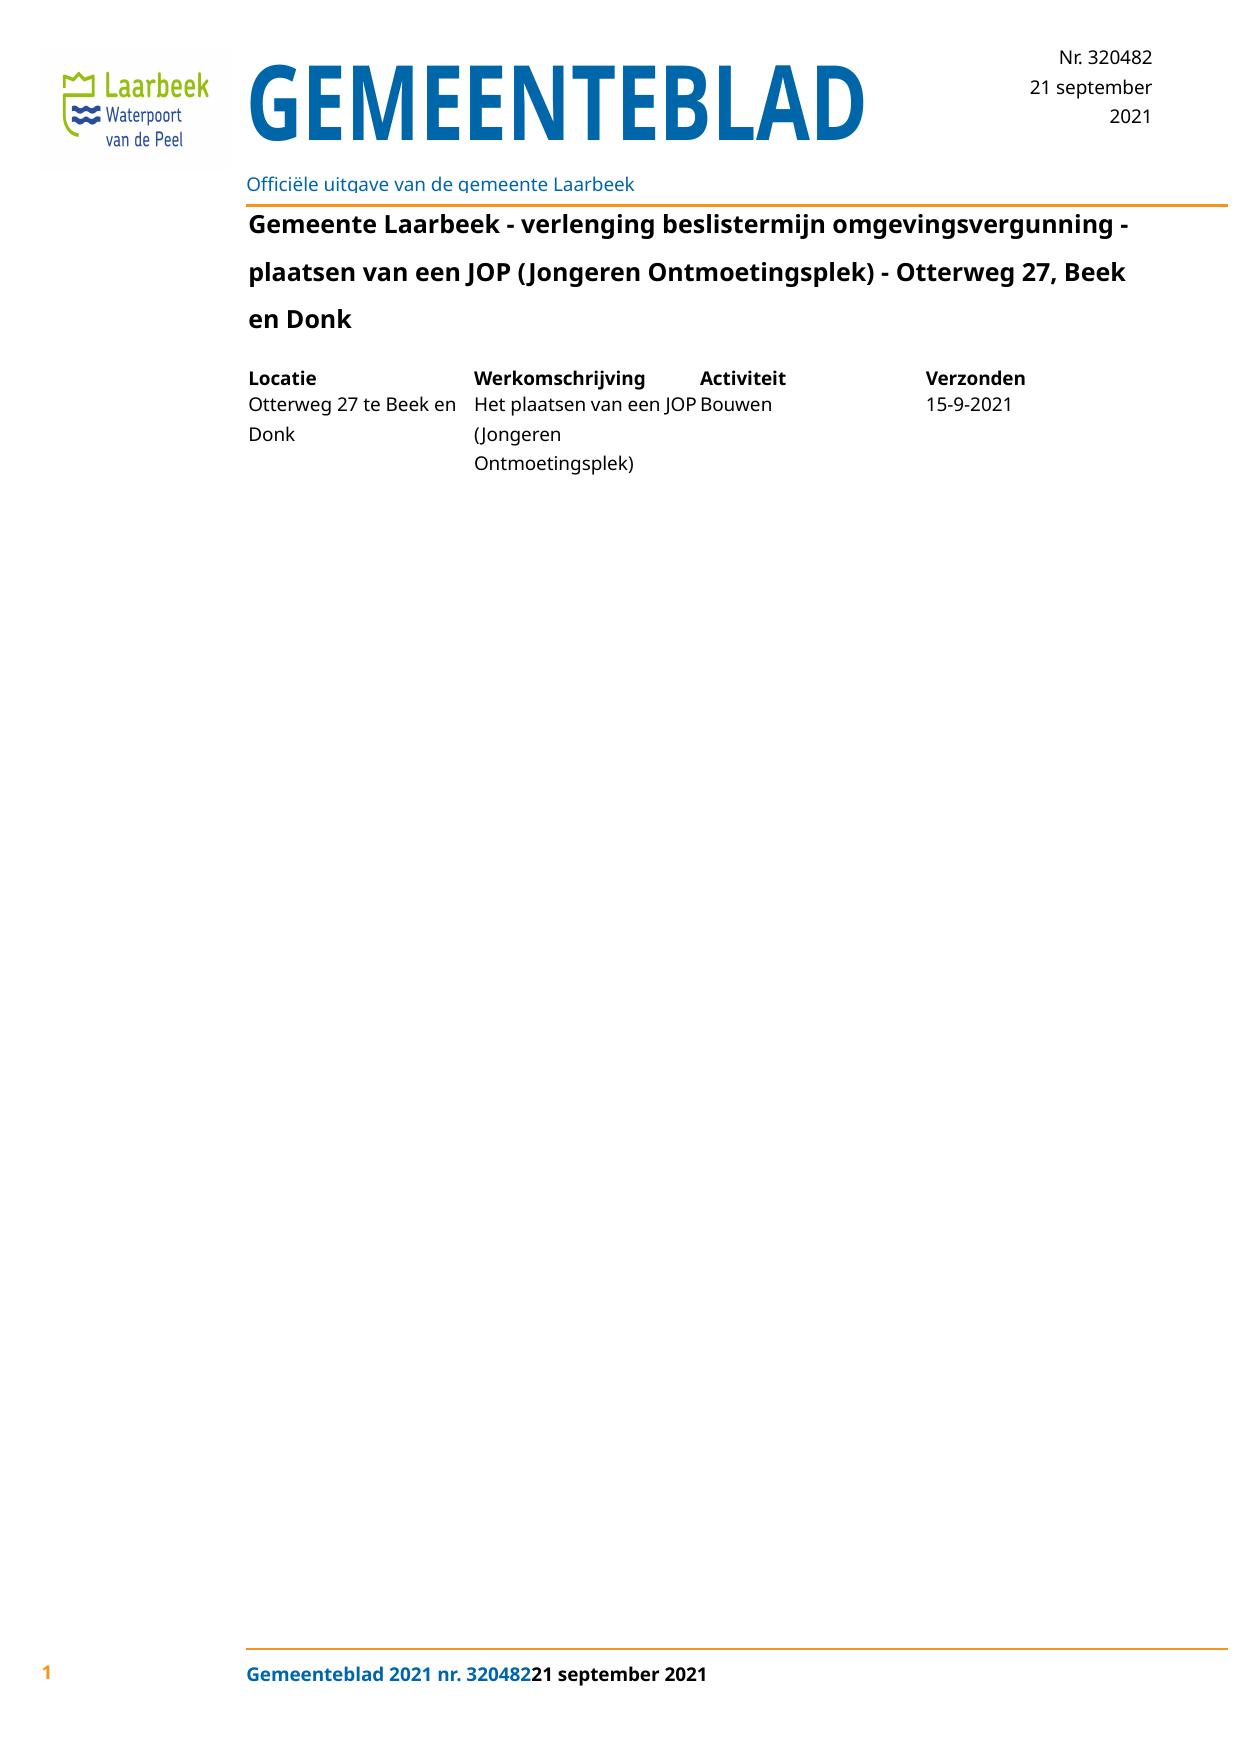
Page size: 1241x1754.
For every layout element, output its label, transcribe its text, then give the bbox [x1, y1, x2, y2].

table_header Werkomschrijving [474, 366, 700, 391]
table_cell Het plaatsen van een JOP (Jongeren Ontmoetingsplek) [474, 391, 700, 476]
table_header Locatie [248, 366, 474, 391]
table_header Verzonden [926, 366, 1152, 391]
picture [41, 47, 231, 172]
table_cell 15-9-2021 [926, 391, 1152, 476]
text Gemeente Laarbeek - verlenging beslistermijn omgevingsvergunning - plaatsen van een JOP (Jongeren Ontmoetingsplek) - Otterweg 27, Beek en Donk [248, 207, 1152, 336]
table_cell Otterweg 27 te Beek en Donk [248, 391, 474, 476]
table_cell Bouwen [700, 391, 926, 476]
table_header Activiteit [700, 366, 926, 391]
